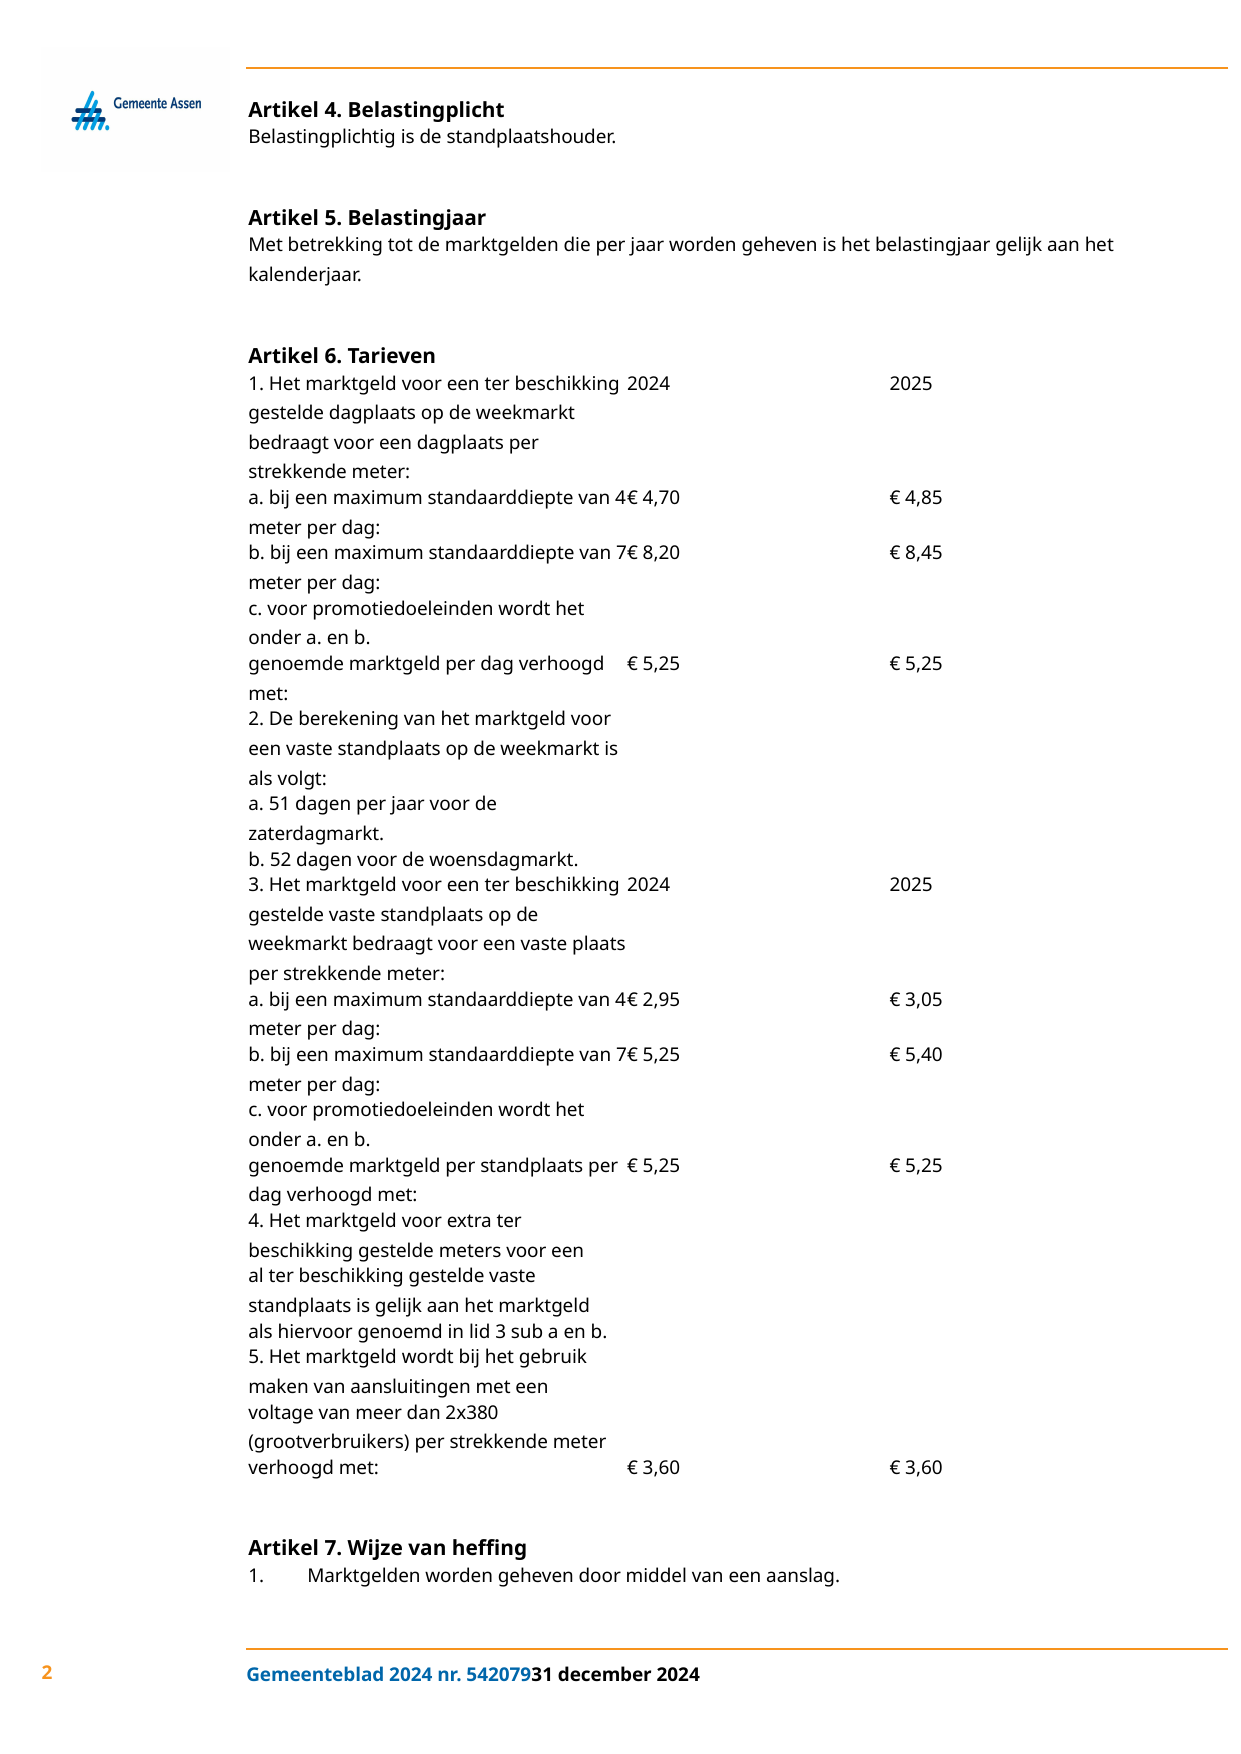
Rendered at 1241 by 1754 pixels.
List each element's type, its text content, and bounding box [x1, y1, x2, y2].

table_cell a. bij een maximum standaarddiepte van 4 meter per dag: [248, 484, 627, 539]
table_cell 5. Het marktgeld wordt bij het gebruik maken van aansluitingen met een [248, 1344, 627, 1399]
table_header 1. Het marktgeld voor een ter beschikking gestelde dagplaats op de weekmarkt bedraagt voor een dagplaats per strekkende meter: [248, 370, 627, 484]
table_cell a. bij een maximum standaarddiepte van 4 meter per dag: [248, 986, 627, 1041]
table_cell [627, 706, 889, 790]
table_cell b. bij een maximum standaarddiepte van 7 meter per dag: [248, 540, 627, 595]
text Artikel 5. Belastingjaar [248, 203, 1152, 232]
table_cell genoemde marktgeld per standplaats per dag verhoogd met: [248, 1152, 627, 1207]
table_cell b. bij een maximum standaarddiepte van 7 meter per dag: [248, 1041, 627, 1097]
table_cell € 5,25 [889, 650, 1152, 706]
table_cell c. voor promotiedoeleinden wordt het onder a. en b. [248, 595, 627, 650]
table_cell [627, 1097, 889, 1152]
table_cell c. voor promotiedoeleinden wordt het onder a. en b. [248, 1097, 627, 1152]
table_cell [627, 595, 889, 650]
text Artikel 6. Tarieven [248, 341, 1152, 370]
text Belastingplichtig is de standplaatshouder. [248, 123, 1152, 149]
table_cell [627, 1344, 889, 1399]
text Met betrekking tot de marktgelden die per jaar worden geheven is het belastingjaar gelijk aan het kalenderjaar. [248, 232, 1152, 287]
table_cell a. 51 dagen per jaar voor de zaterdagmarkt. [248, 790, 627, 846]
table_cell € 3,60 [889, 1454, 1152, 1480]
table_cell [889, 595, 1152, 650]
table_cell € 4,85 [889, 484, 1152, 539]
table_cell € 5,25 [627, 1152, 889, 1207]
table_cell [627, 1207, 889, 1262]
table_cell [627, 1399, 889, 1454]
table_cell € 5,25 [627, 650, 889, 706]
table_cell [889, 706, 1152, 790]
table_cell 2024 [627, 871, 889, 986]
table_cell € 5,25 [627, 1041, 889, 1097]
table_cell € 3,05 [889, 986, 1152, 1041]
table_header 2024 [627, 370, 889, 484]
table_cell € 5,25 [889, 1152, 1152, 1207]
table_cell € 4,70 [627, 484, 889, 539]
table_cell [627, 790, 889, 846]
table_cell [627, 1263, 889, 1318]
table_cell € 8,20 [627, 540, 889, 595]
table_cell [889, 1344, 1152, 1399]
list Marktgelden worden geheven door middel van een aanslag. [248, 1562, 1152, 1588]
table_cell € 5,40 [889, 1041, 1152, 1097]
table_cell [889, 1318, 1152, 1343]
table_cell 3. Het marktgeld voor een ter beschikking gestelde vaste standplaats op de weekmarkt bedraagt voor een vaste plaats per strekkende meter: [248, 871, 627, 986]
table_cell genoemde marktgeld per dag verhoogd met: [248, 650, 627, 706]
table_cell 4. Het marktgeld voor extra ter beschikking gestelde meters voor een [248, 1207, 627, 1262]
table_cell verhoogd met: [248, 1454, 627, 1480]
text Artikel 7. Wijze van heffing [248, 1533, 1152, 1562]
table_cell voltage van meer dan 2x380 (grootverbruikers) per strekkende meter [248, 1399, 627, 1454]
table_cell [627, 1318, 889, 1343]
text Artikel 4. Belastingplicht [248, 95, 1152, 123]
table_cell [627, 846, 889, 871]
table_cell € 3,60 [627, 1454, 889, 1480]
table_cell als hiervoor genoemd in lid 3 sub a en b. [248, 1318, 627, 1343]
table_cell € 2,95 [627, 986, 889, 1041]
table_cell [889, 846, 1152, 871]
table_cell [889, 1399, 1152, 1454]
table_header 2025 [889, 370, 1152, 484]
table_cell al ter beschikking gestelde vaste standplaats is gelijk aan het marktgeld [248, 1263, 627, 1318]
table_cell [889, 790, 1152, 846]
table_cell [889, 1263, 1152, 1318]
picture [41, 47, 231, 172]
table_cell b. 52 dagen voor de woensdagmarkt. [248, 846, 627, 871]
table_cell 2. De berekening van het marktgeld voor een vaste standplaats op de weekmarkt is als volgt: [248, 706, 627, 790]
table_cell [889, 1097, 1152, 1152]
table_cell € 8,45 [889, 540, 1152, 595]
table_cell [889, 1207, 1152, 1262]
table_cell 2025 [889, 871, 1152, 986]
